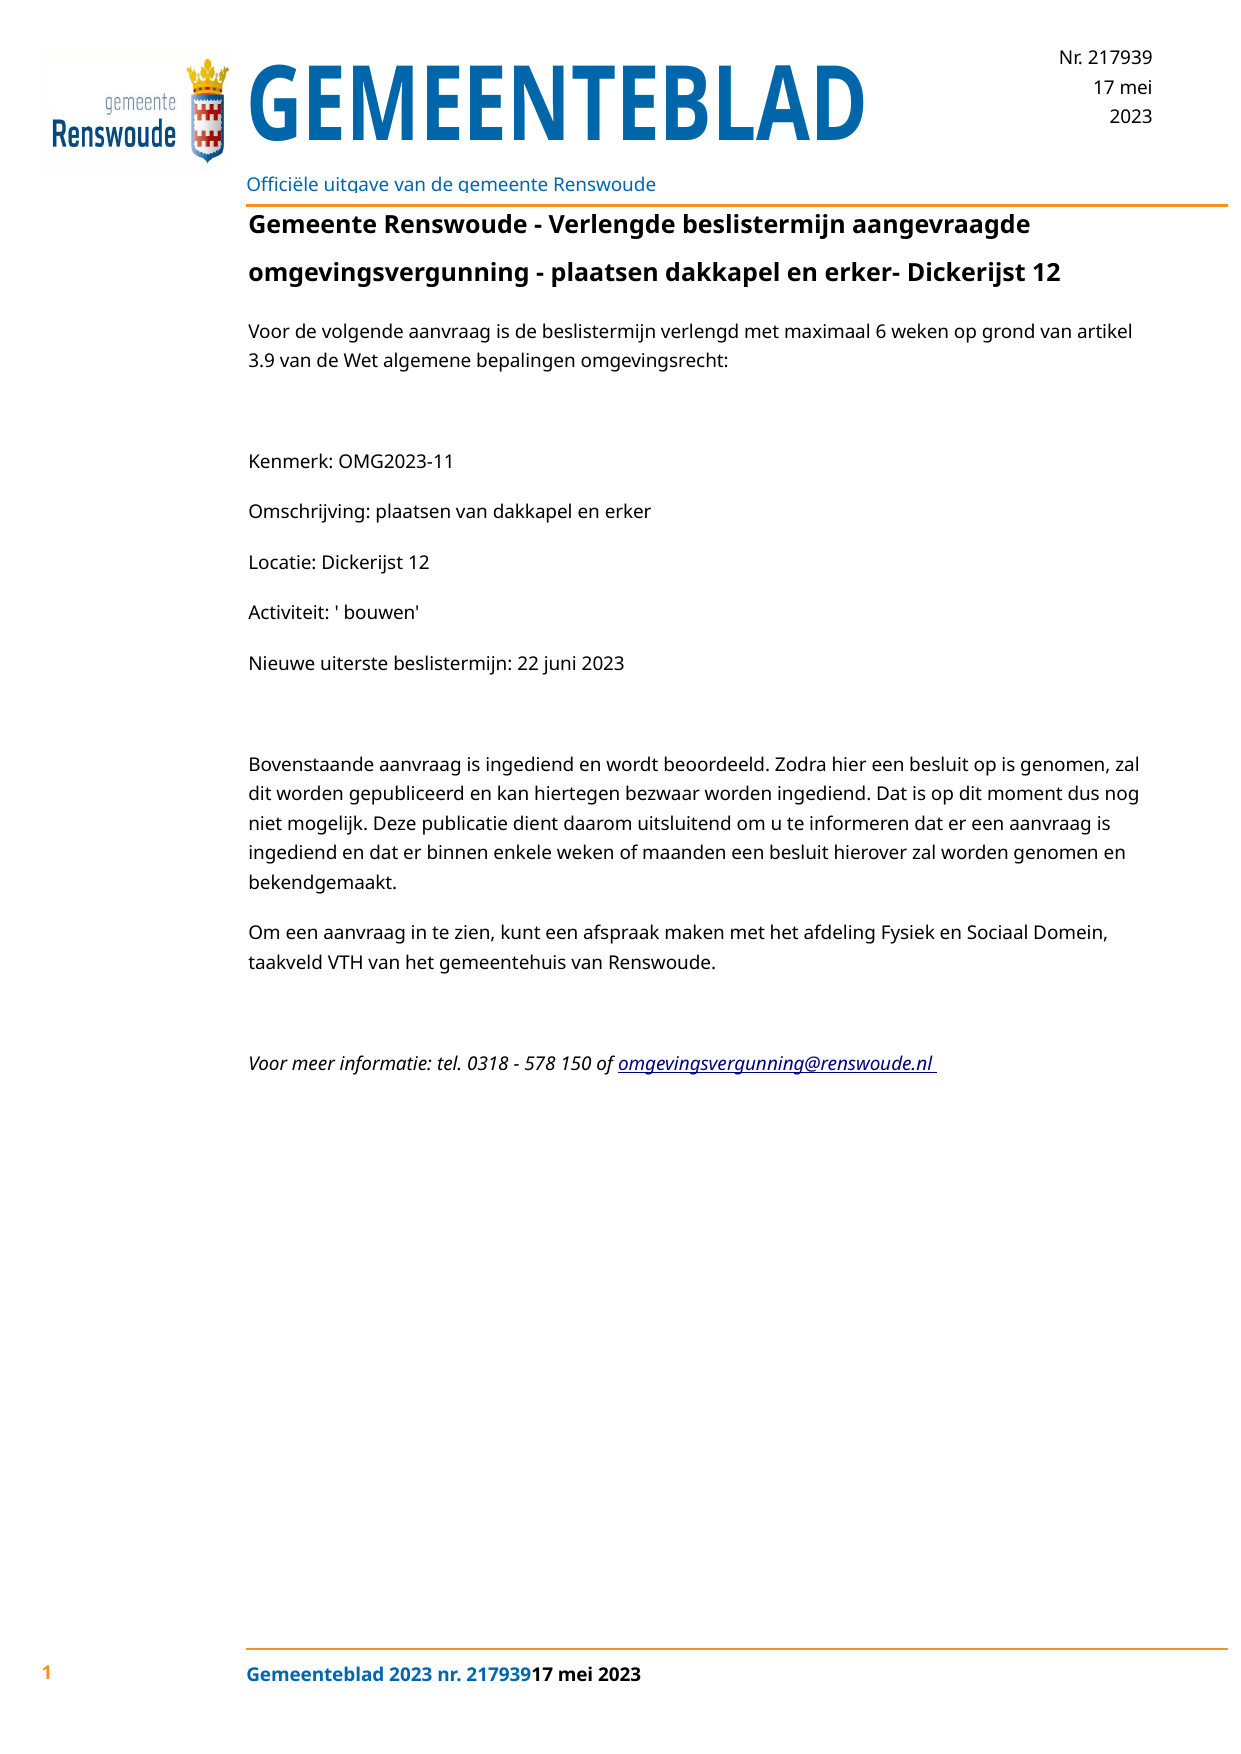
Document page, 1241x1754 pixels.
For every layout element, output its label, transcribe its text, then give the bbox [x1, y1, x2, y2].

text Bovenstaande aanvraag is ingediend en wordt beoordeeld. Zodra hier een besluit op is genomen, zal dit worden gepubliceerd en kan hiertegen bezwaar worden ingediend. Dat is op dit moment dus nog niet mogelijk. Deze publicatie dient daarom uitsluitend om u te informeren dat er een aanvraag is ingediend en dat er binnen enkele weken of maanden een besluit hierover zal worden genomen en bekendgemaakt. [248, 751, 1152, 895]
text Voor meer informatie: tel. 0318 - 578 150 of omgevingsvergunning@renswoude.nl [248, 1050, 1152, 1076]
text Omschrijving: plaatsen van dakkapel en erker [248, 499, 1152, 524]
text Kenmerk: OMG2023-11 [248, 448, 1152, 474]
text Nieuwe uiterste beslistermijn: 22 juni 2023 [248, 650, 1152, 676]
text Locatie: Dickerijst 12 [248, 549, 1152, 575]
text Activiteit: ' bouwen' [248, 599, 1152, 625]
text Gemeente Renswoude - Verlengde beslistermijn aangevraagde omgevingsvergunning - plaatsen dakkapel en erker- Dickerijst 12 [248, 207, 1152, 288]
text Om een aanvraag in te zien, kunt een afspraak maken met het afdeling Fysiek en Sociaal Domein, taakveld VTH van het gemeentehuis van Renswoude. [248, 919, 1152, 975]
text Voor de volgende aanvraag is de beslistermijn verlengd met maximaal 6 weken op grond van artikel 3.9 van de Wet algemene bepalingen omgevingsrecht: [248, 318, 1152, 373]
picture [41, 47, 231, 172]
